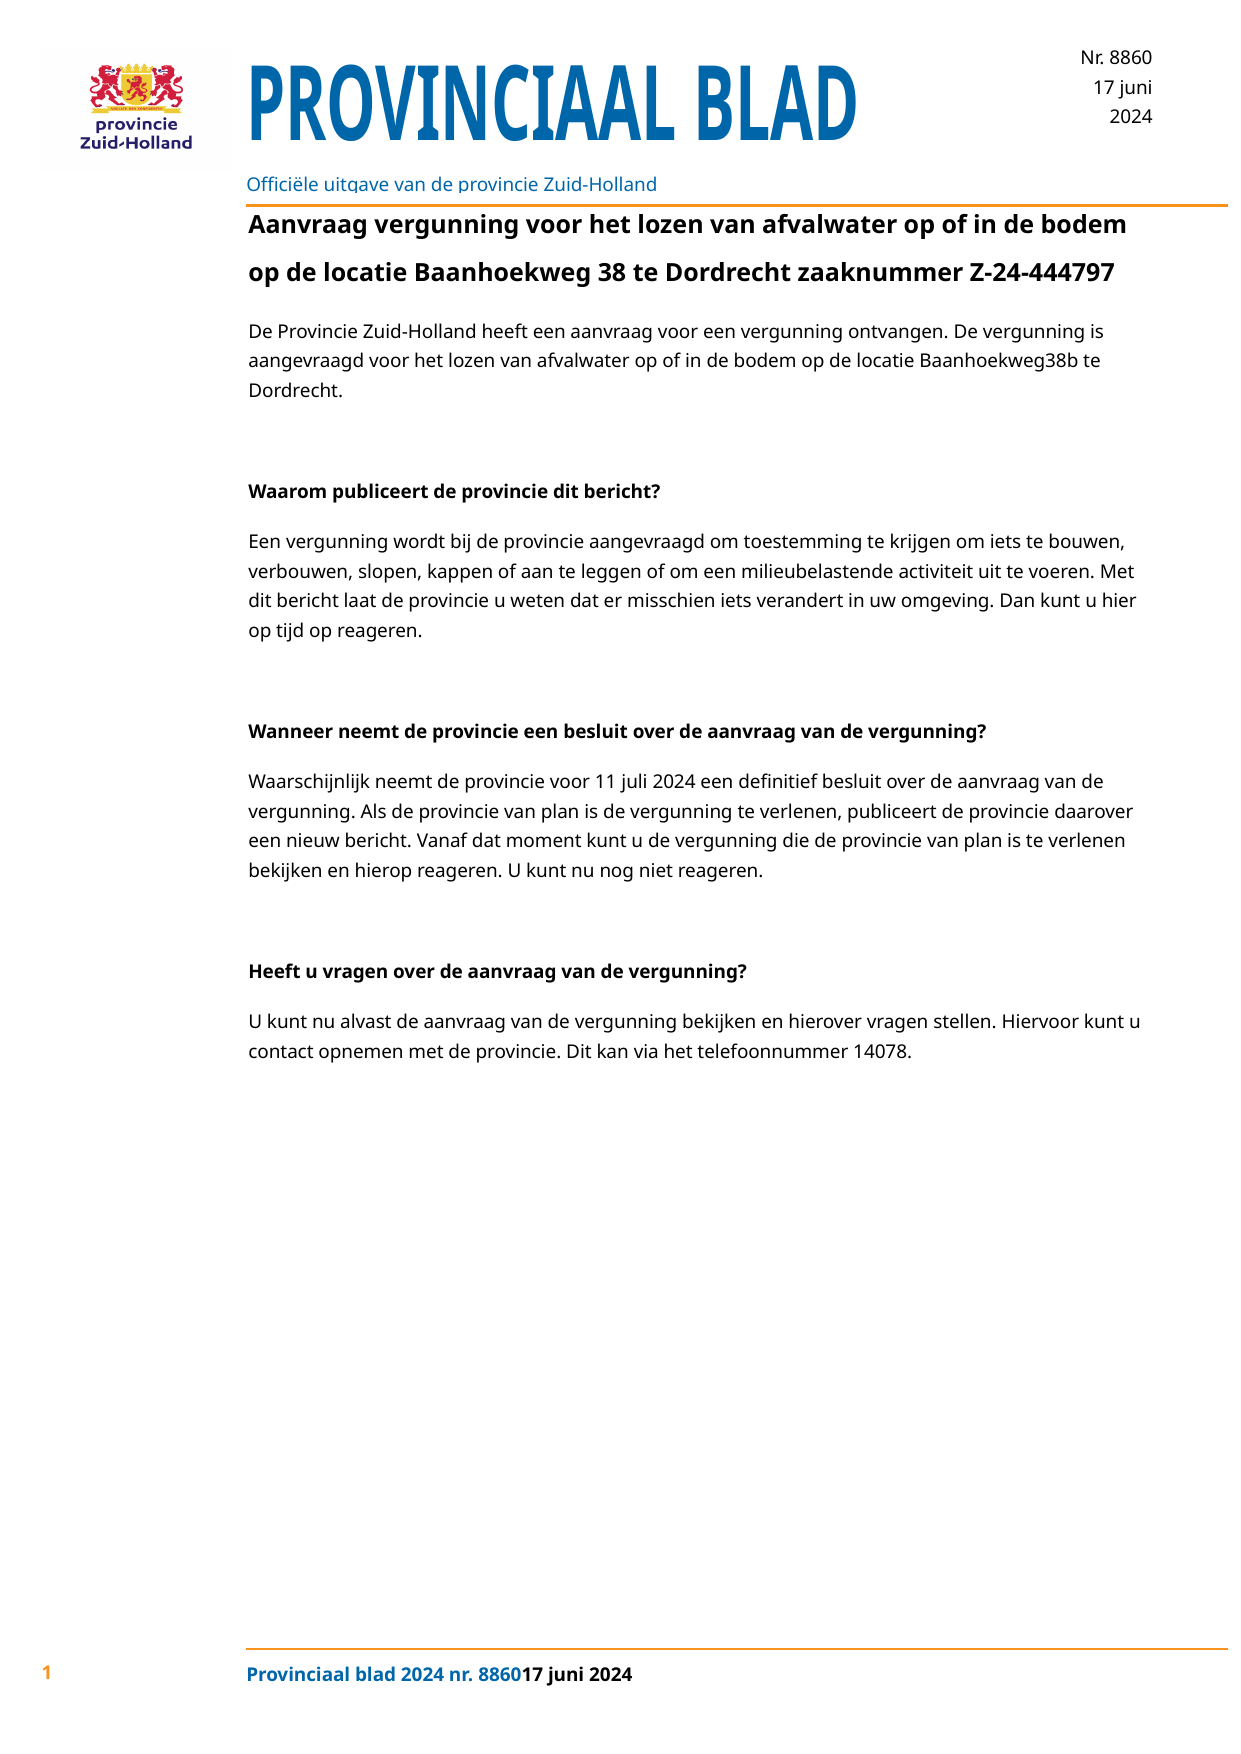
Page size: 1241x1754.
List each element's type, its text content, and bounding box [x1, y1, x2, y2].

text Heeft u vragen over de aanvraag van de vergunning? [248, 958, 1152, 984]
text Aanvraag vergunning voor het lozen van afvalwater op of in de bodem op de locatie Baanhoekweg 38 te Dordrecht zaaknummer Z-24-444797 [248, 207, 1152, 288]
picture [41, 47, 231, 172]
text Wanneer neemt de provincie een besluit over de aanvraag van de vergunning? [248, 718, 1152, 744]
text Waarom publiceert de provincie dit bericht? [248, 478, 1152, 504]
text Waarschijnlijk neemt de provincie voor 11 juli 2024 een definitief besluit over de aanvraag van de vergunning. Als de provincie van plan is de vergunning te verlenen, publiceert de provincie daarover een nieuw bericht. Vanaf dat moment kunt u de vergunning die de provincie van plan is te verlenen bekijken en hierop reageren. U kunt nu nog niet reageren. [248, 768, 1152, 883]
text De Provincie Zuid-Holland heeft een aanvraag voor een vergunning ontvangen. De vergunning is aangevraagd voor het lozen van afvalwater op of in de bodem op de locatie Baanhoekweg38b te Dordrecht. [248, 318, 1152, 403]
text U kunt nu alvast de aanvraag van de vergunning bekijken en hierover vragen stellen. Hiervoor kunt u contact opnemen met de provincie. Dit kan via het telefoonnummer 14078. [248, 1008, 1152, 1064]
text Een vergunning wordt bij de provincie aangevraagd om toestemming te krijgen om iets te bouwen, verbouwen, slopen, kappen of aan te leggen of om een milieubelastende activiteit uit te voeren. Met dit bericht laat de provincie u weten dat er misschien iets verandert in uw omgeving. Dan kunt u hier op tijd op reageren. [248, 528, 1152, 643]
